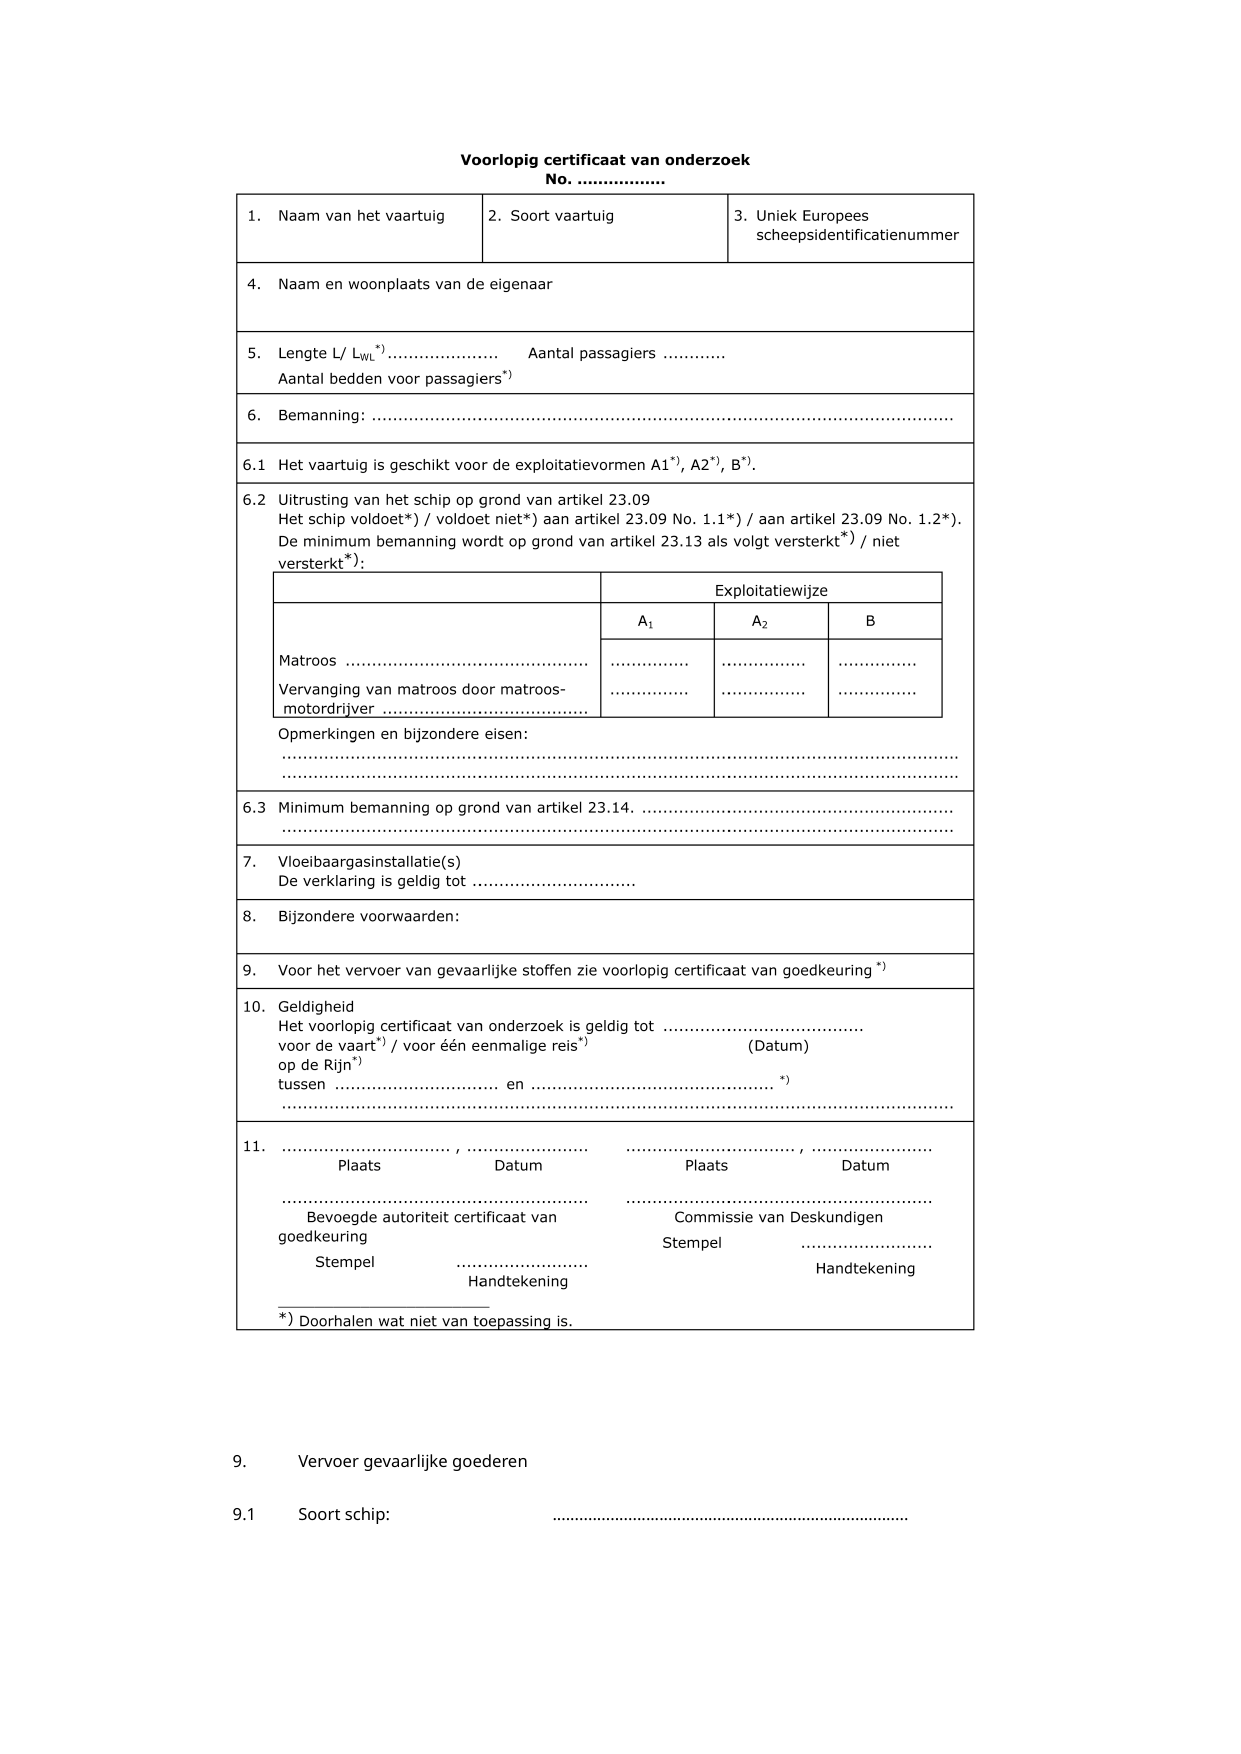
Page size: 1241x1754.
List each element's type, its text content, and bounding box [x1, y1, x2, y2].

table_cell ................................................................................ [552, 1502, 1053, 1555]
table_cell Soort schip: [298, 1502, 552, 1555]
table_header Vervoer gevaarlijke goederen [298, 1450, 1053, 1502]
table_header 9. [233, 1450, 298, 1502]
picture [232, 150, 978, 1334]
table_cell 9.1 [233, 1502, 298, 1555]
